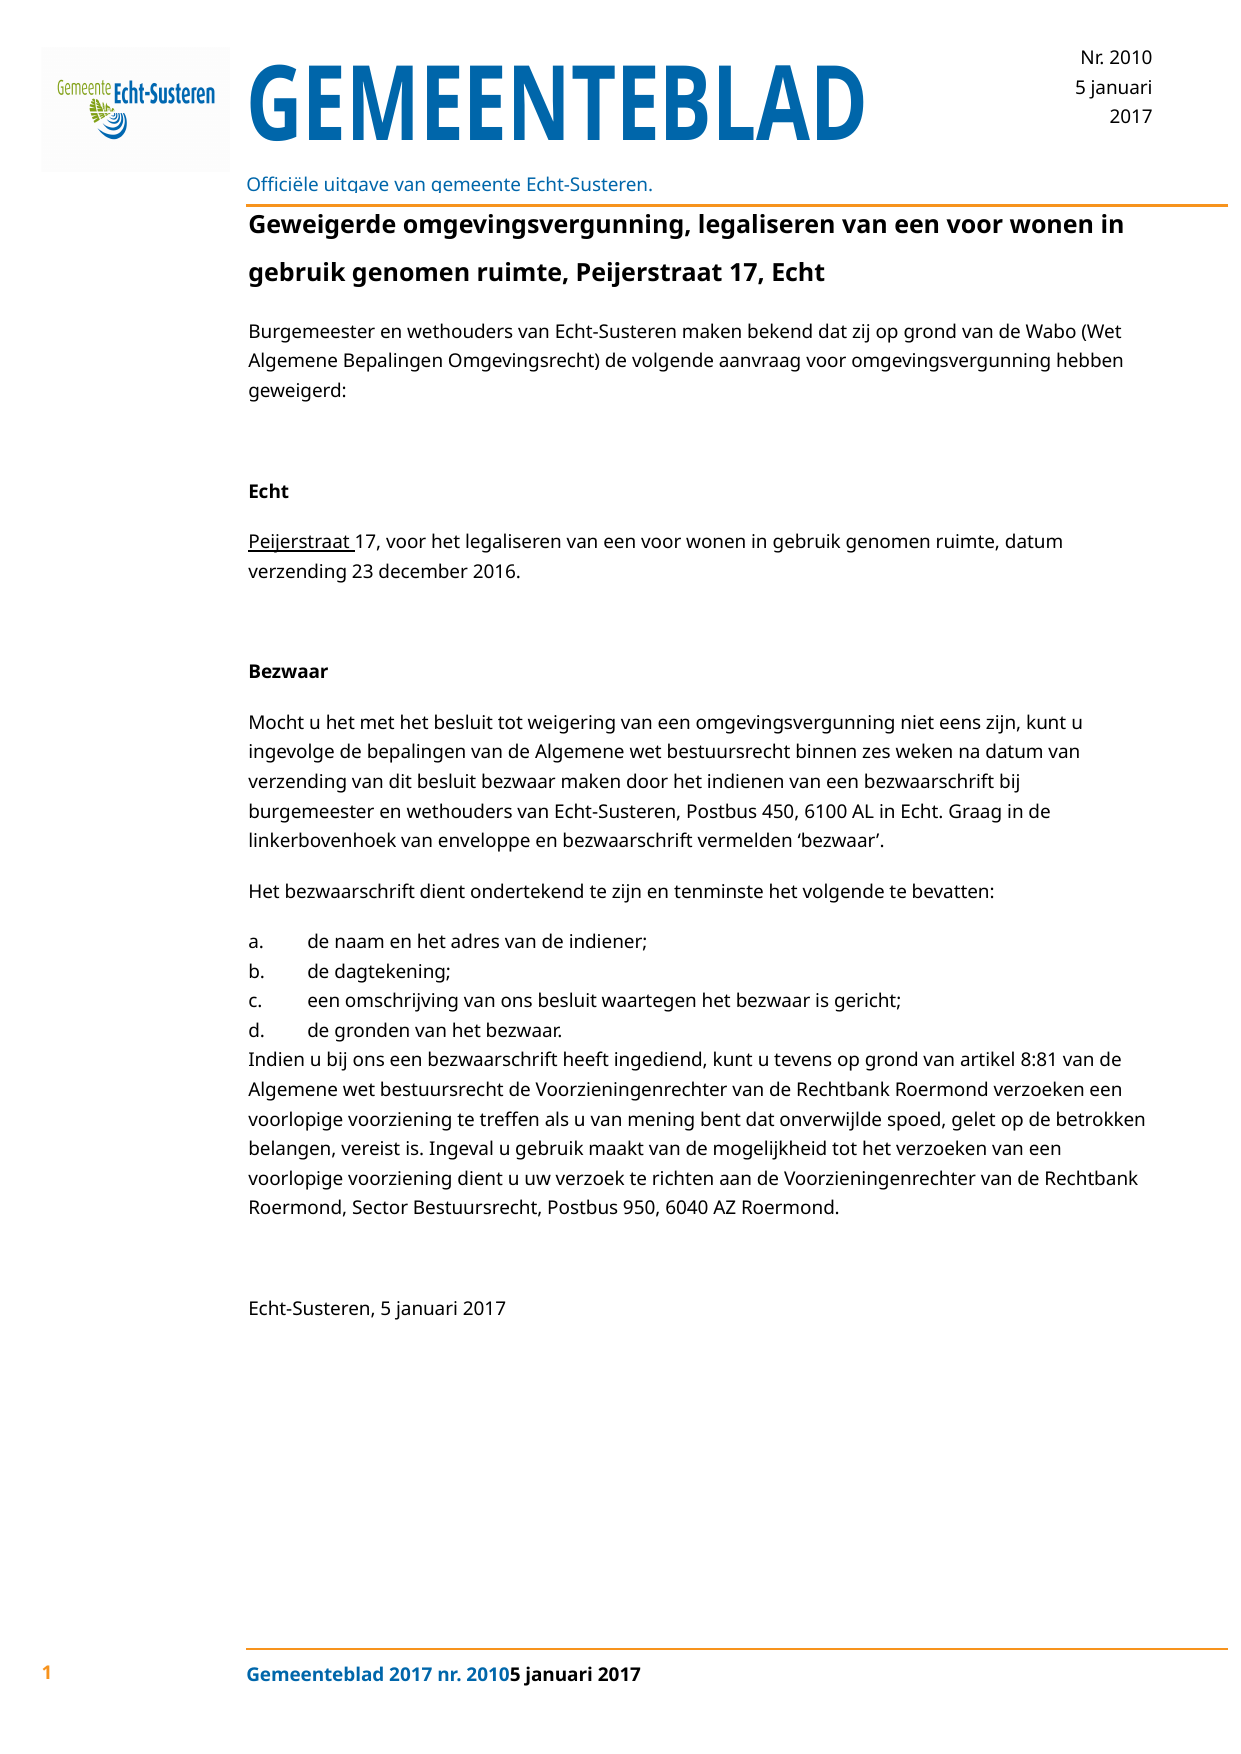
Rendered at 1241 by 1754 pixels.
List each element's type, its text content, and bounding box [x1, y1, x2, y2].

text Burgemeester en wethouders van Echt-Susteren maken bekend dat zij op grond van de Wabo (Wet Algemene Bepalingen Omgevingsrecht) de volgende aanvraag voor omgevingsvergunning hebben geweigerd: [248, 318, 1152, 403]
text Peijerstraat 17, voor het legaliseren van een voor wonen in gebruik genomen ruimte, datum verzending 23 december 2016. [248, 528, 1152, 584]
picture [41, 47, 231, 172]
list een omschrijving van ons besluit waartegen het bezwaar is gericht; [248, 987, 1152, 1013]
list de dagtekening; [248, 958, 1152, 984]
text Indien u bij ons een bezwaarschrift heeft ingediend, kunt u tevens op grond van artikel 8:81 van de Algemene wet bestuursrecht de Voorzieningenrechter van de Rechtbank Roermond verzoeken een voorlopige voorziening te treffen als u van mening bent dat onverwijlde spoed, gelet op de betrokken belangen, vereist is. Ingeval u gebruik maakt van de mogelijkheid tot het verzoeken van een voorlopige voorziening dient u uw verzoek te richten aan de Voorzieningenrechter van de Rechtbank Roermond, Sector Bestuursrecht, Postbus 950, 6040 AZ Roermond. [248, 1047, 1152, 1220]
text Echt-Susteren, 5 januari 2017 [248, 1295, 1152, 1321]
text Echt [248, 478, 1152, 504]
list de naam en het adres van de indiener; [248, 928, 1152, 954]
text Het bezwaarschrift dient ondertekend te zijn en tenminste het volgende te bevatten: [248, 878, 1152, 904]
text Bezwaar [248, 659, 1152, 684]
list de gronden van het bezwaar. [248, 1017, 1152, 1043]
text Mocht u het met het besluit tot weigering van een omgevingsvergunning niet eens zijn, kunt u ingevolge de bepalingen van de Algemene wet bestuursrecht binnen zes weken na datum van verzending van dit besluit bezwaar maken door het indienen van een bezwaarschrift bij burgemeester en wethouders van Echt-Susteren, Postbus 450, 6100 AL in Echt. Graag in de linkerbovenhoek van enveloppe en bezwaarschrift vermelden ‘bezwaar’. [248, 709, 1152, 853]
text Geweigerde omgevingsvergunning, legaliseren van een voor wonen in gebruik genomen ruimte, Peijerstraat 17, Echt [248, 207, 1152, 288]
